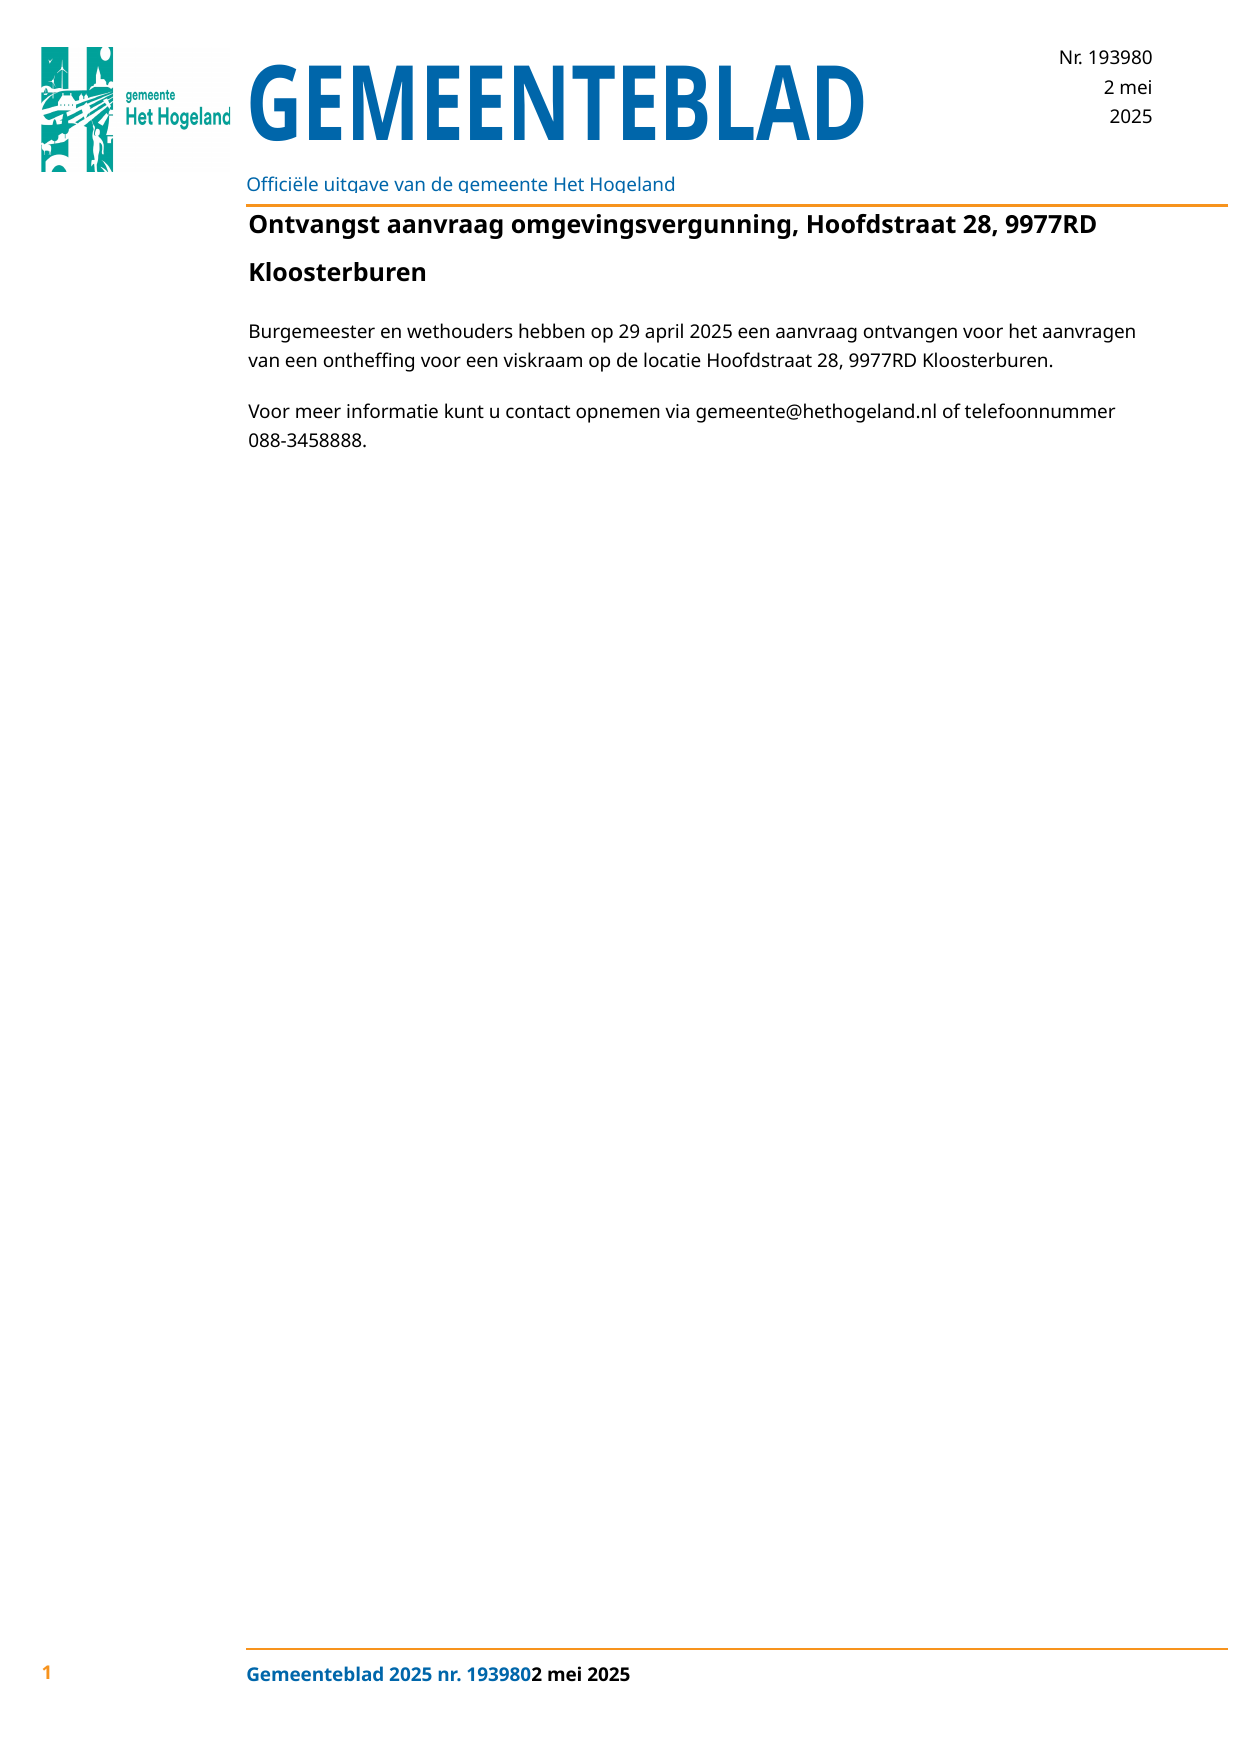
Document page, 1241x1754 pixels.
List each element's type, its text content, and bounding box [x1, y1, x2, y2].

picture [41, 47, 231, 172]
text Burgemeester en wethouders hebben op 29 april 2025 een aanvraag ontvangen voor het aanvragen van een ontheffing voor een viskraam op de locatie Hoofdstraat 28, 9977RD Kloosterburen. [248, 318, 1152, 373]
text Ontvangst aanvraag omgevingsvergunning, Hoofdstraat 28, 9977RD Kloosterburen [248, 207, 1152, 288]
text Voor meer informatie kunt u contact opnemen via gemeente@hethogeland.nl of telefoonnummer 088-3458888. [248, 398, 1152, 453]
